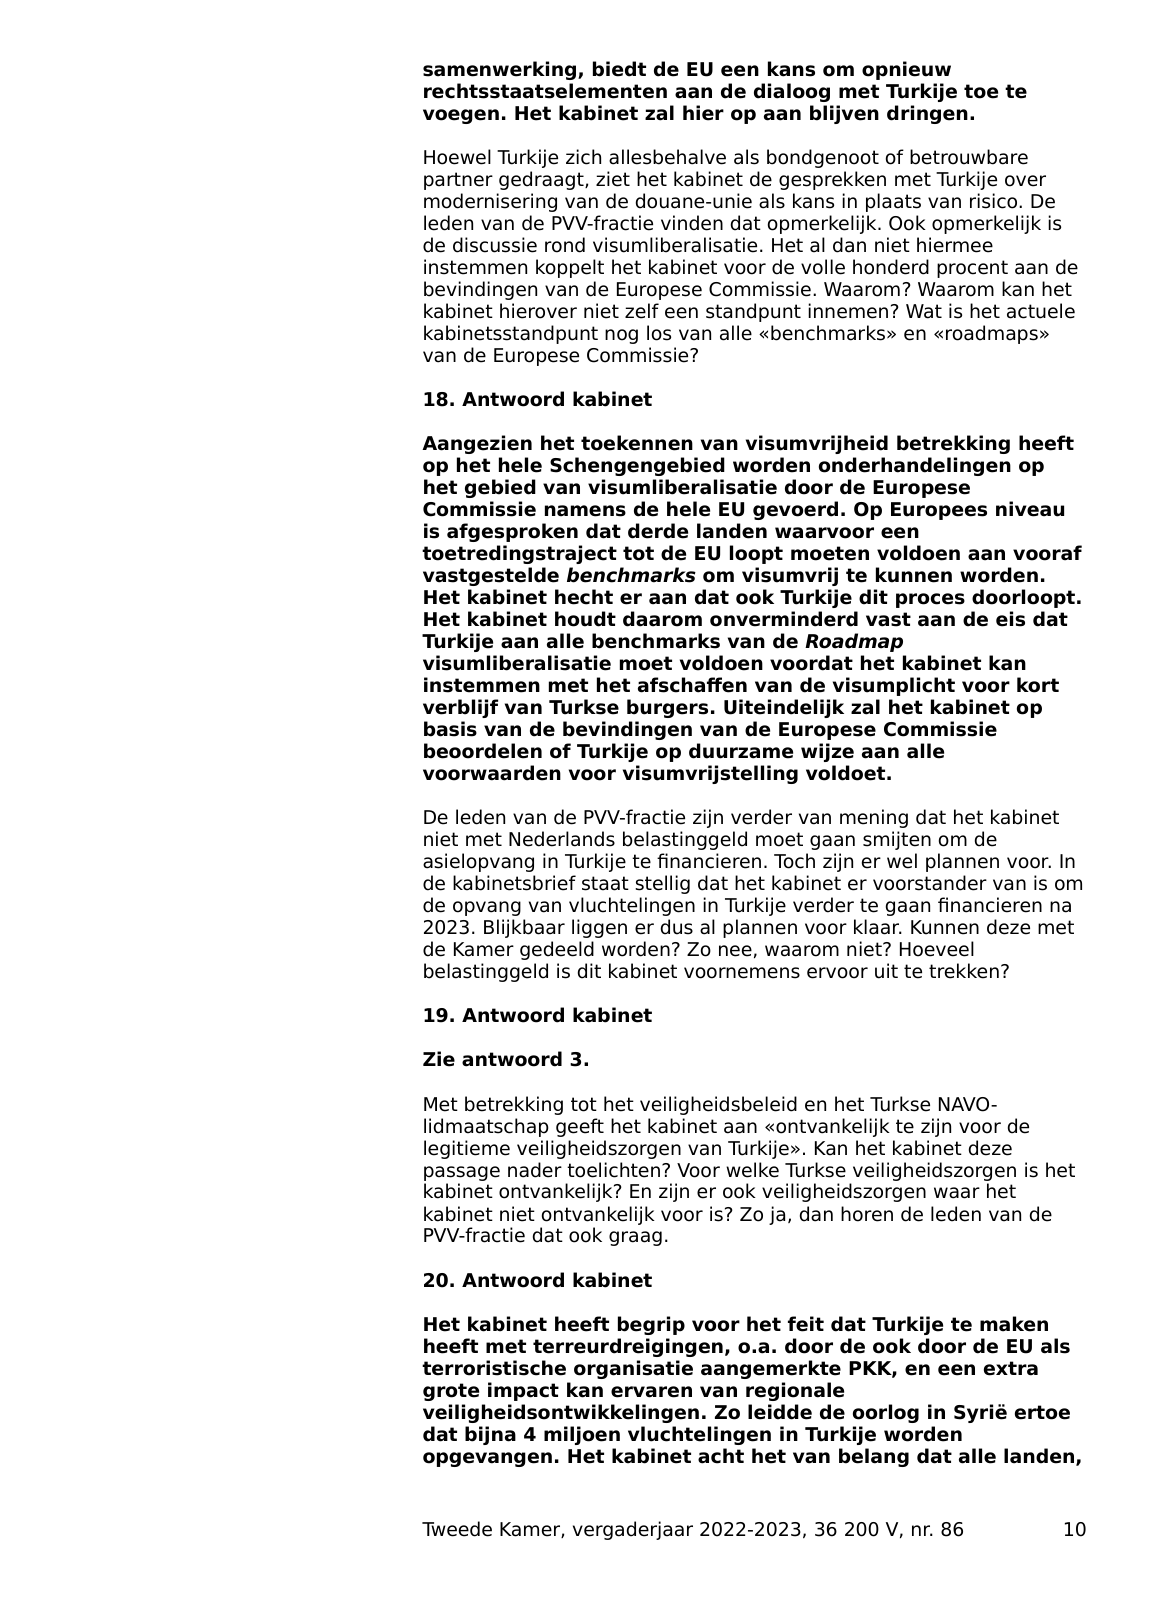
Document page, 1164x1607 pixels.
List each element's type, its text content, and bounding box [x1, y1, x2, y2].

text 18. Antwoord kabinet [422, 389, 1087, 411]
text 19. Antwoord kabinet [422, 1005, 1087, 1027]
text Hoewel Turkije zich allesbehalve als bondgenoot of betrouwbare partner gedraagt, ziet het kabinet de gesprekken met Turkije over modernisering van de douane-unie als kans in plaats van risico. De leden van de PVV-fractie vinden dat opmerkelijk. Ook opmerkelijk is de discussie rond visumliberalisatie. Het al dan niet hiermee instemmen koppelt het kabinet voor de volle honderd procent aan de bevindingen van de Europese Commissie. Waarom? Waarom kan het kabinet hierover niet zelf een standpunt innemen? Wat is het actuele kabinetsstandpunt nog los van alle «benchmarks» en «roadmaps» van de Europese Commissie? [422, 147, 1087, 367]
text De leden van de PVV-fractie zijn verder van mening dat het kabinet niet met Nederlands belastinggeld moet gaan smijten om de asielopvang in Turkije te financieren. Toch zijn er wel plannen voor. In de kabinetsbrief staat stellig dat het kabinet er voorstander van is om de opvang van vluchtelingen in Turkije verder te gaan financieren na 2023. Blijkbaar liggen er dus al plannen voor klaar. Kunnen deze met de Kamer gedeeld worden? Zo nee, waarom niet? Hoeveel belastinggeld is dit kabinet voornemens ervoor uit te trekken? [422, 807, 1087, 983]
text Aangezien het toekennen van visumvrijheid betrekking heeft op het hele Schengengebied worden onderhandelingen op het gebied van visumliberalisatie door de Europese Commissie namens de hele EU gevoerd. Op Europees niveau is afgesproken dat derde landen waarvoor een toetredingstraject tot de EU loopt moeten voldoen aan vooraf vastgestelde benchmarks om visumvrij te kunnen worden. Het kabinet hecht er aan dat ook Turkije dit proces doorloopt. Het kabinet houdt daarom onverminderd vast aan de eis dat Turkije aan alle benchmarks van de Roadmap visumliberalisatie moet voldoen voordat het kabinet kan instemmen met het afschaffen van de visumplicht voor kort verblijf van Turkse burgers. Uiteindelijk zal het kabinet op basis van de bevindingen van de Europese Commissie beoordelen of Turkije op duurzame wijze aan alle voorwaarden voor visumvrijstelling voldoet. [422, 433, 1087, 785]
text Met betrekking tot het veiligheidsbeleid en het Turkse NAVO-lidmaatschap geeft het kabinet aan «ontvankelijk te zijn voor de legitieme veiligheidszorgen van Turkije». Kan het kabinet deze passage nader toelichten? Voor welke Turkse veiligheidszorgen is het kabinet ontvankelijk? En zijn er ook veiligheidszorgen waar het kabinet niet ontvankelijk voor is? Zo ja, dan horen de leden van de PVV-fractie dat ook graag. [422, 1093, 1087, 1247]
text samenwerking, biedt de EU een kans om opnieuw rechtsstaatselementen aan de dialoog met Turkije toe te voegen. Het kabinet zal hier op aan blijven dringen. [422, 59, 1087, 125]
text 20. Antwoord kabinet [422, 1269, 1087, 1292]
text Het kabinet heeft begrip voor het feit dat Turkije te maken heeft met terreurdreigingen, o.a. door de ook door de EU als terroristische organisatie aangemerkte PKK, en een extra grote impact kan ervaren van regionale veiligheidsontwikkelingen. Zo leidde de oorlog in Syrië ertoe dat bijna 4 miljoen vluchtelingen in Turkije worden opgevangen. Het kabinet acht het van belang dat alle landen, [422, 1314, 1087, 1468]
text Zie antwoord 3. [422, 1049, 1087, 1071]
